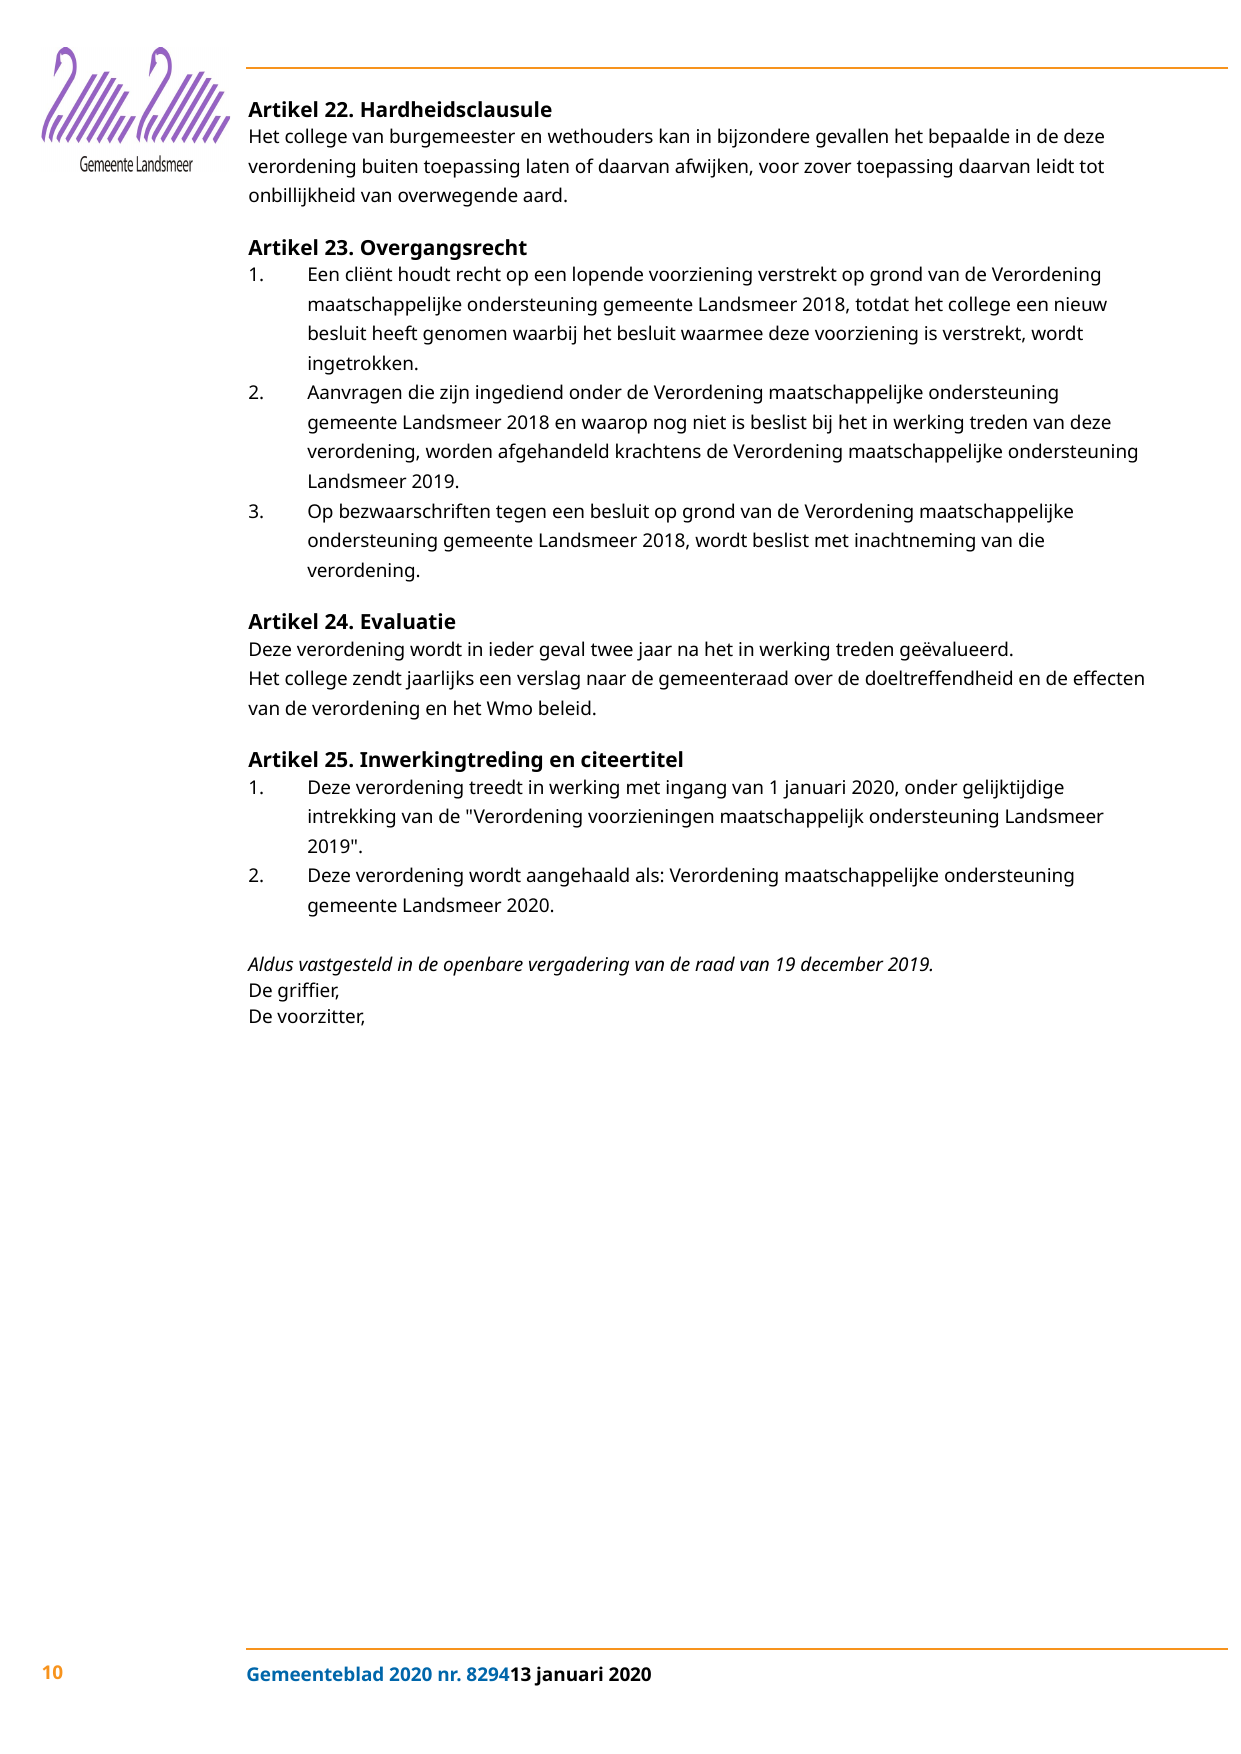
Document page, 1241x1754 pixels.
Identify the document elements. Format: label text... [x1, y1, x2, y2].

text De griffier, [248, 977, 1152, 1003]
text Artikel 24. Evaluatie [248, 607, 1152, 636]
text Aldus vastgesteld in de openbare vergadering van de raad van 19 december 2019. [248, 951, 1152, 977]
list Deze verordening wordt aangehaald als: Verordening maatschappelijke ondersteuning gemeente Landsmeer 2020. [248, 863, 1152, 918]
text Het college zendt jaarlijks een verslag naar de gemeenteraad over de doeltreffendheid en de effecten van de verordening en het Wmo beleid. [248, 666, 1152, 721]
text Artikel 25. Inwerkingtreding en citeertitel [248, 746, 1152, 774]
text Deze verordening wordt in ieder geval twee jaar na het in werking treden geëvalueerd. [248, 636, 1152, 662]
list Aanvragen die zijn ingediend onder de Verordening maatschappelijke ondersteuning gemeente Landsmeer 2018 en waarop nog niet is beslist bij het in werking treden van deze verordening, worden afgehandeld krachtens de Verordening maatschappelijke ondersteuning Landsmeer 2019. [248, 379, 1152, 494]
text Het college van burgemeester en wethouders kan in bijzondere gevallen het bepaalde in de deze verordening buiten toepassing laten of daarvan afwijken, voor zover toepassing daarvan leidt tot onbillijkheid van overwegende aard. [248, 123, 1152, 208]
text Artikel 23. Overgangsrecht [248, 233, 1152, 261]
list Op bezwaarschriften tegen een besluit op grond van de Verordening maatschappelijke ondersteuning gemeente Landsmeer 2018, wordt beslist met inachtneming van die verordening. [248, 498, 1152, 583]
list Deze verordening treedt in werking met ingang van 1 januari 2020, onder gelijktijdige intrekking van de "Verordening voorzieningen maatschappelijk ondersteuning Landsmeer 2019". [248, 774, 1152, 859]
text Artikel 22. Hardheidsclausule [248, 95, 1152, 123]
picture [41, 47, 231, 172]
text De voorzitter, [248, 1003, 1152, 1029]
list Een cliënt houdt recht op een lopende voorziening verstrekt op grond van de Verordening maatschappelijke ondersteuning gemeente Landsmeer 2018, totdat het college een nieuw besluit heeft genomen waarbij het besluit waarmee deze voorziening is verstrekt, wordt ingetrokken. [248, 261, 1152, 376]
